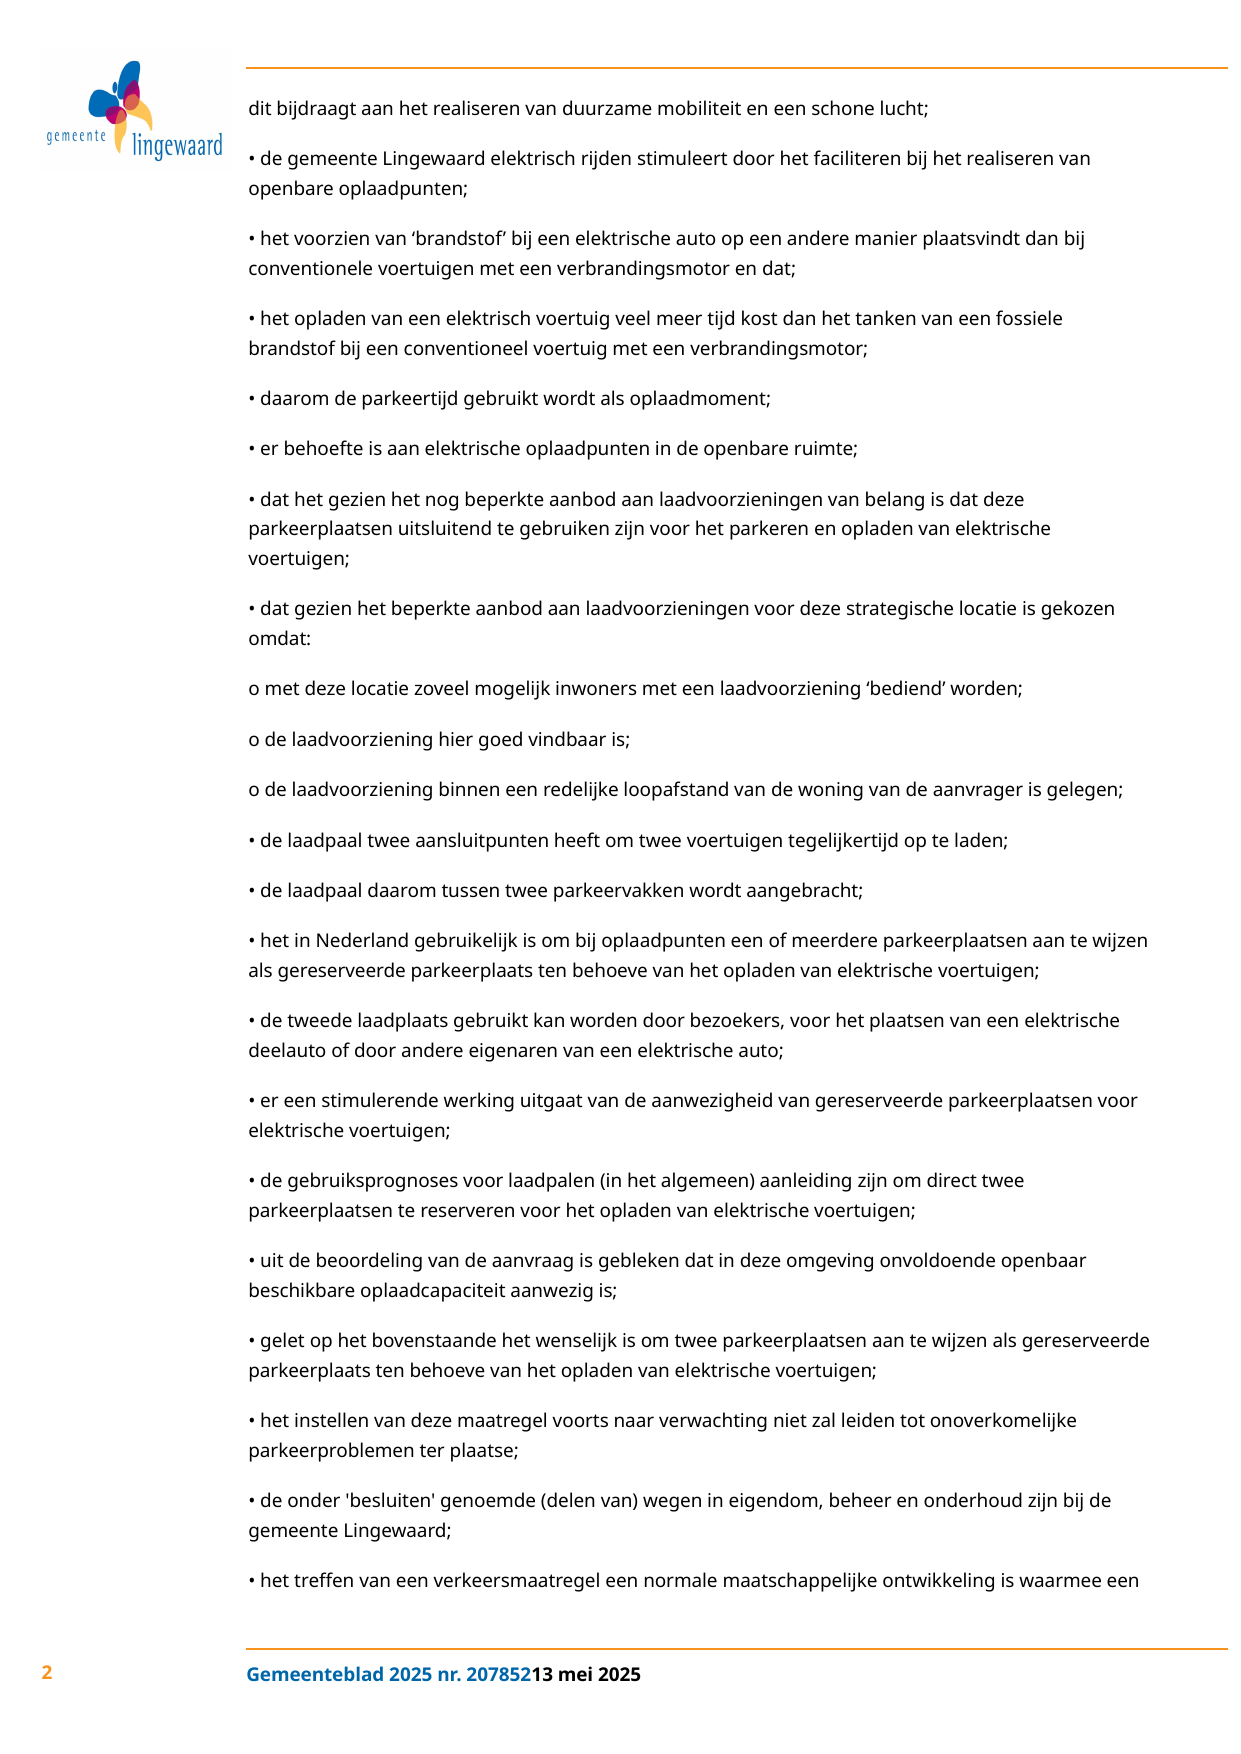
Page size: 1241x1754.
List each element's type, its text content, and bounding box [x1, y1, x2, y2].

text o de laadvoorziening binnen een redelijke loopafstand van de woning van de aanvrager is gelegen; [248, 776, 1152, 802]
text • de onder 'besluiten' genoemde (delen van) wegen in eigendom, beheer en onderhoud zijn bij de gemeente Lingewaard; [248, 1488, 1152, 1543]
text • daarom de parkeertijd gebruikt wordt als oplaadmoment; [248, 385, 1152, 411]
text • dat gezien het beperkte aanbod aan laadvoorzieningen voor deze strategische locatie is gekozen omdat: [248, 596, 1152, 651]
text • het treffen van een verkeersmaatregel een normale maatschappelijke ontwikkeling is waarmee een [248, 1568, 1152, 1593]
text • het opladen van een elektrisch voertuig veel meer tijd kost dan het tanken van een fossiele brandstof bij een conventioneel voertuig met een verbrandingsmotor; [248, 305, 1152, 361]
text • dat het gezien het nog beperkte aanbod aan laadvoorzieningen van belang is dat deze parkeerplaatsen uitsluitend te gebruiken zijn voor het parkeren en opladen van elektrische voertuigen; [248, 486, 1152, 571]
text • de laadpaal twee aansluitpunten heeft om twee voertuigen tegelijkertijd op te laden; [248, 827, 1152, 853]
text • het voorzien van ‘brandstof’ bij een elektrische auto op een andere manier plaatsvindt dan bij conventionele voertuigen met een verbrandingsmotor en dat; [248, 225, 1152, 281]
text • er behoefte is aan elektrische oplaadpunten in de openbare ruimte; [248, 436, 1152, 461]
text • gelet op het bovenstaande het wenselijk is om twee parkeerplaatsen aan te wijzen als gereserveerde parkeerplaats ten behoeve van het opladen van elektrische voertuigen; [248, 1328, 1152, 1383]
text • het in Nederland gebruikelijk is om bij oplaadpunten een of meerdere parkeerplaatsen aan te wijzen als gereserveerde parkeerplaats ten behoeve van het opladen van elektrische voertuigen; [248, 928, 1152, 983]
text • de gebruiksprognoses voor laadpalen (in het algemeen) aanleiding zijn om direct twee parkeerplaatsen te reserveren voor het opladen van elektrische voertuigen; [248, 1168, 1152, 1223]
text • de gemeente Lingewaard elektrisch rijden stimuleert door het faciliteren bij het realiseren van openbare oplaadpunten; [248, 145, 1152, 201]
text o met deze locatie zoveel mogelijk inwoners met een laadvoorziening ‘bediend’ worden; [248, 676, 1152, 701]
text • uit de beoordeling van de aanvraag is gebleken dat in deze omgeving onvoldoende openbaar beschikbare oplaadcapaciteit aanwezig is; [248, 1248, 1152, 1303]
text • de tweede laadplaats gebruikt kan worden door bezoekers, voor het plaatsen van een elektrische deelauto of door andere eigenaren van een elektrische auto; [248, 1008, 1152, 1063]
text o de laadvoorziening hier goed vindbaar is; [248, 726, 1152, 752]
text • het instellen van deze maatregel voorts naar verwachting niet zal leiden tot onoverkomelijke parkeerproblemen ter plaatse; [248, 1408, 1152, 1463]
text • de laadpaal daarom tussen twee parkeervakken wordt aangebracht; [248, 877, 1152, 903]
text dit bijdraagt aan het realiseren van duurzame mobiliteit en een schone lucht; [248, 95, 1152, 121]
picture [41, 47, 231, 172]
text • er een stimulerende werking uitgaat van de aanwezigheid van gereserveerde parkeerplaatsen voor elektrische voertuigen; [248, 1088, 1152, 1143]
